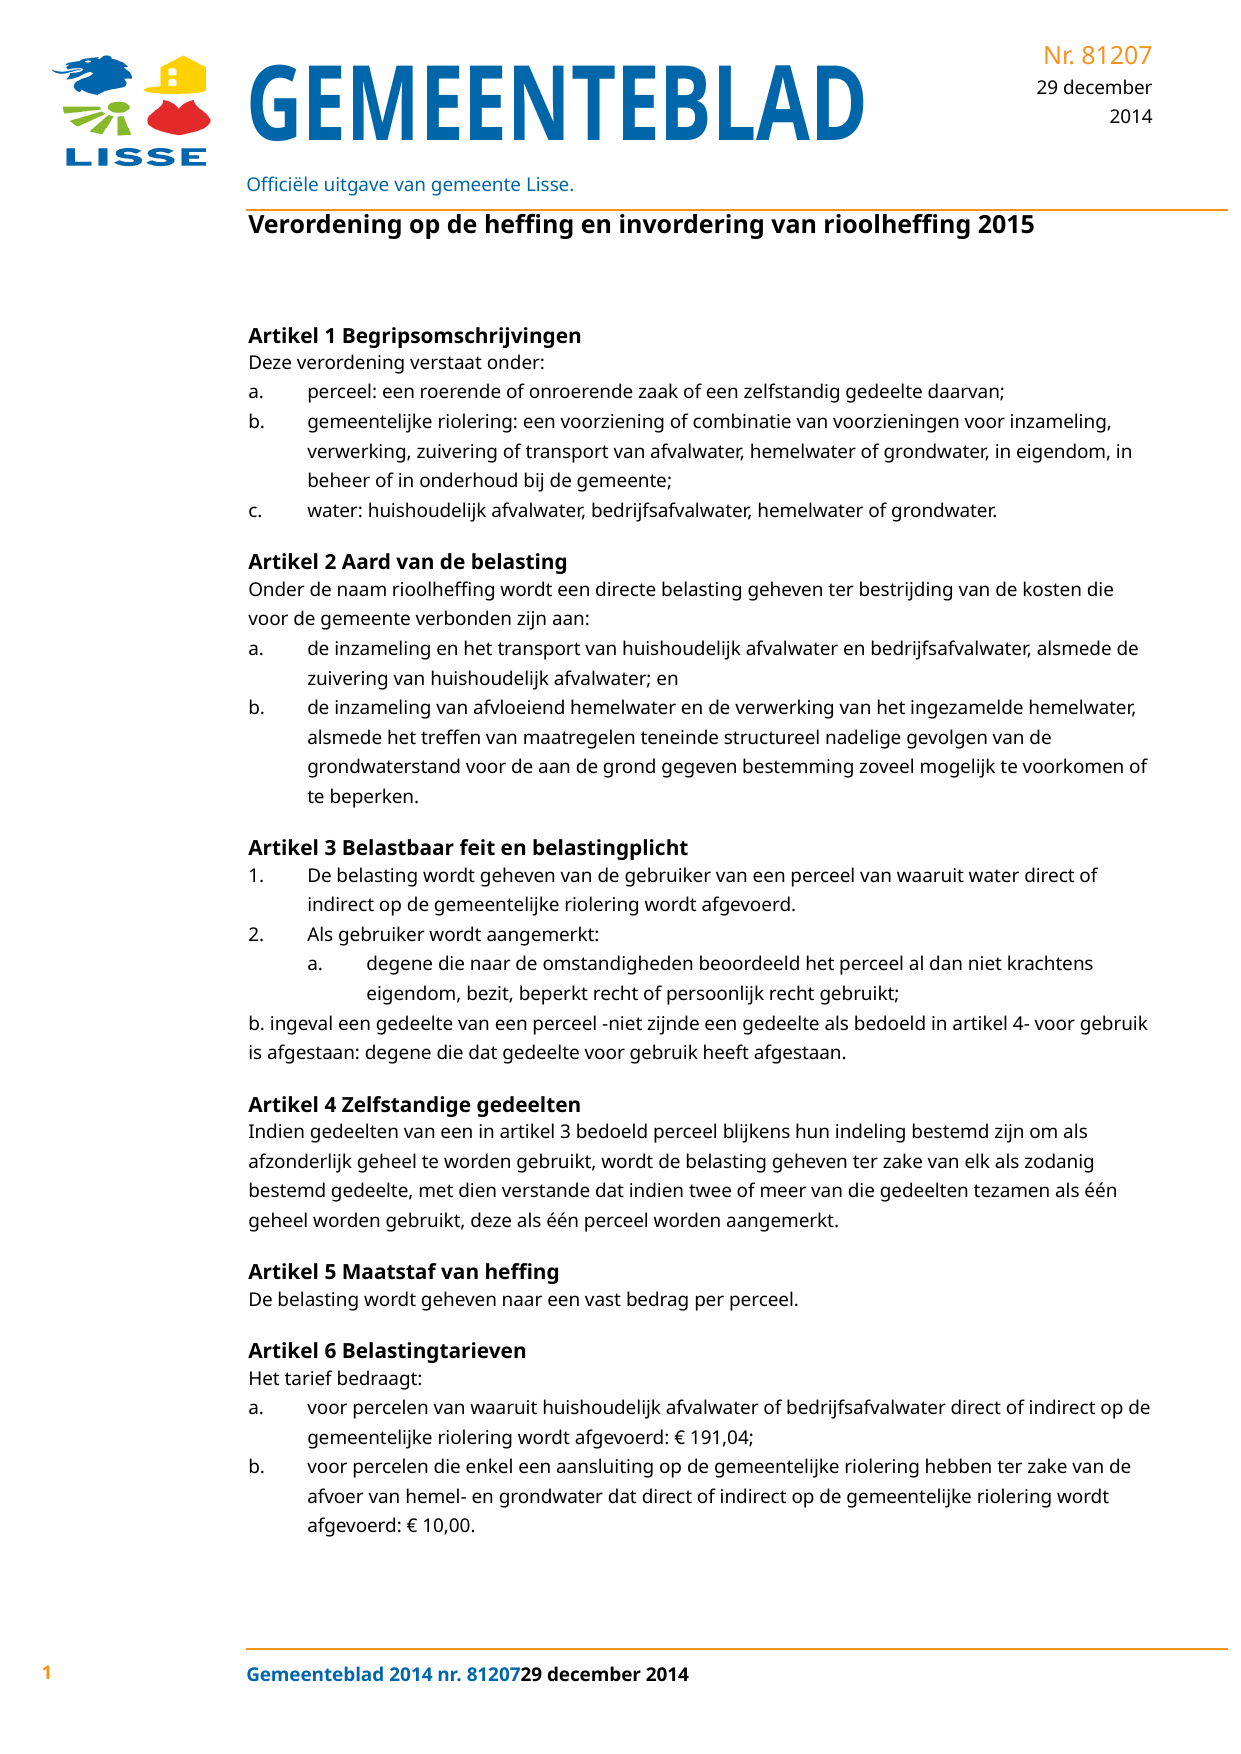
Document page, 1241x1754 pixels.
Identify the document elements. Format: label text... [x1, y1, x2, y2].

text Indien gedeelten van een in artikel 3 bedoeld perceel blijkens hun indeling bestemd zijn om als afzonderlijk geheel te worden gebruikt, wordt de belasting geheven ter zake van elk als zodanig bestemd gedeelte, met dien verstande dat indien twee of meer van die gedeelten tezamen als één geheel worden gebruikt, deze als één perceel worden aangemerkt. [248, 1118, 1152, 1233]
text Artikel 6 Belastingtarieven [248, 1336, 1152, 1365]
text b. ingeval een gedeelte van een perceel -niet zijnde een gedeelte als bedoeld in artikel 4- voor gebruik is afgestaan: degene die dat gedeelte voor gebruik heeft afgestaan. [248, 1010, 1152, 1065]
text Deze verordening verstaat onder: [248, 349, 1152, 375]
text Artikel 4 Zelfstandige gedeelten [248, 1090, 1152, 1118]
list voor percelen die enkel een aansluiting op de gemeentelijke riolering hebben ter zake van de afvoer van hemel- en grondwater dat direct of indirect op de gemeentelijke riolering wordt afgevoerd: € 10,00. [248, 1453, 1152, 1538]
list de inzameling en het transport van huishoudelijk afvalwater en bedrijfsafvalwater, alsmede de zuivering van huishoudelijk afvalwater; en [248, 635, 1152, 690]
list voor percelen van waaruit huishoudelijk afvalwater of bedrijfsafvalwater direct of indirect op de gemeentelijke riolering wordt afgevoerd: € 191,04; [248, 1394, 1152, 1449]
text Artikel 5 Maatstaf van heffing [248, 1257, 1152, 1286]
text Verordening op de heffing en invordering van rioolheffing 2015 [248, 211, 1152, 241]
list degene die naar de omstandigheden beoordeeld het perceel al dan niet krachtens eigendom, bezit, beperkt recht of persoonlijk recht gebruikt; [307, 951, 1152, 1006]
text Artikel 1 Begripsomschrijvingen [248, 321, 1152, 349]
text Artikel 3 Belastbaar feit en belastingplicht [248, 833, 1152, 862]
list De belasting wordt geheven van de gebruiker van een perceel van waaruit water direct of indirect op de gemeentelijke riolering wordt afgevoerd. [248, 862, 1152, 917]
picture [41, 47, 231, 172]
list Als gebruiker wordt aangemerkt: [248, 921, 1152, 947]
list perceel: een roerende of onroerende zaak of een zelfstandig gedeelte daarvan; [248, 379, 1152, 404]
list water: huishoudelijk afvalwater, bedrijfsafvalwater, hemelwater of grondwater. [248, 497, 1152, 523]
text Onder de naam rioolheffing wordt een directe belasting geheven ter bestrijding van de kosten die voor de gemeente verbonden zijn aan: [248, 576, 1152, 631]
text De belasting wordt geheven naar een vast bedrag per perceel. [248, 1286, 1152, 1312]
text Artikel 2 Aard van de belasting [248, 547, 1152, 576]
text Het tarief bedraagt: [248, 1365, 1152, 1390]
list gemeentelijke riolering: een voorziening of combinatie van voorzieningen voor inzameling, verwerking, zuivering of transport van afvalwater, hemelwater of grondwater, in eigendom, in beheer of in onderhoud bij de gemeente; [248, 408, 1152, 493]
list de inzameling van afvloeiend hemelwater en de verwerking van het ingezamelde hemelwater, alsmede het treffen van maatregelen teneinde structureel nadelige gevolgen van de grondwaterstand voor de aan de grond gegeven bestemming zoveel mogelijk te voorkomen of te beperken. [248, 694, 1152, 809]
